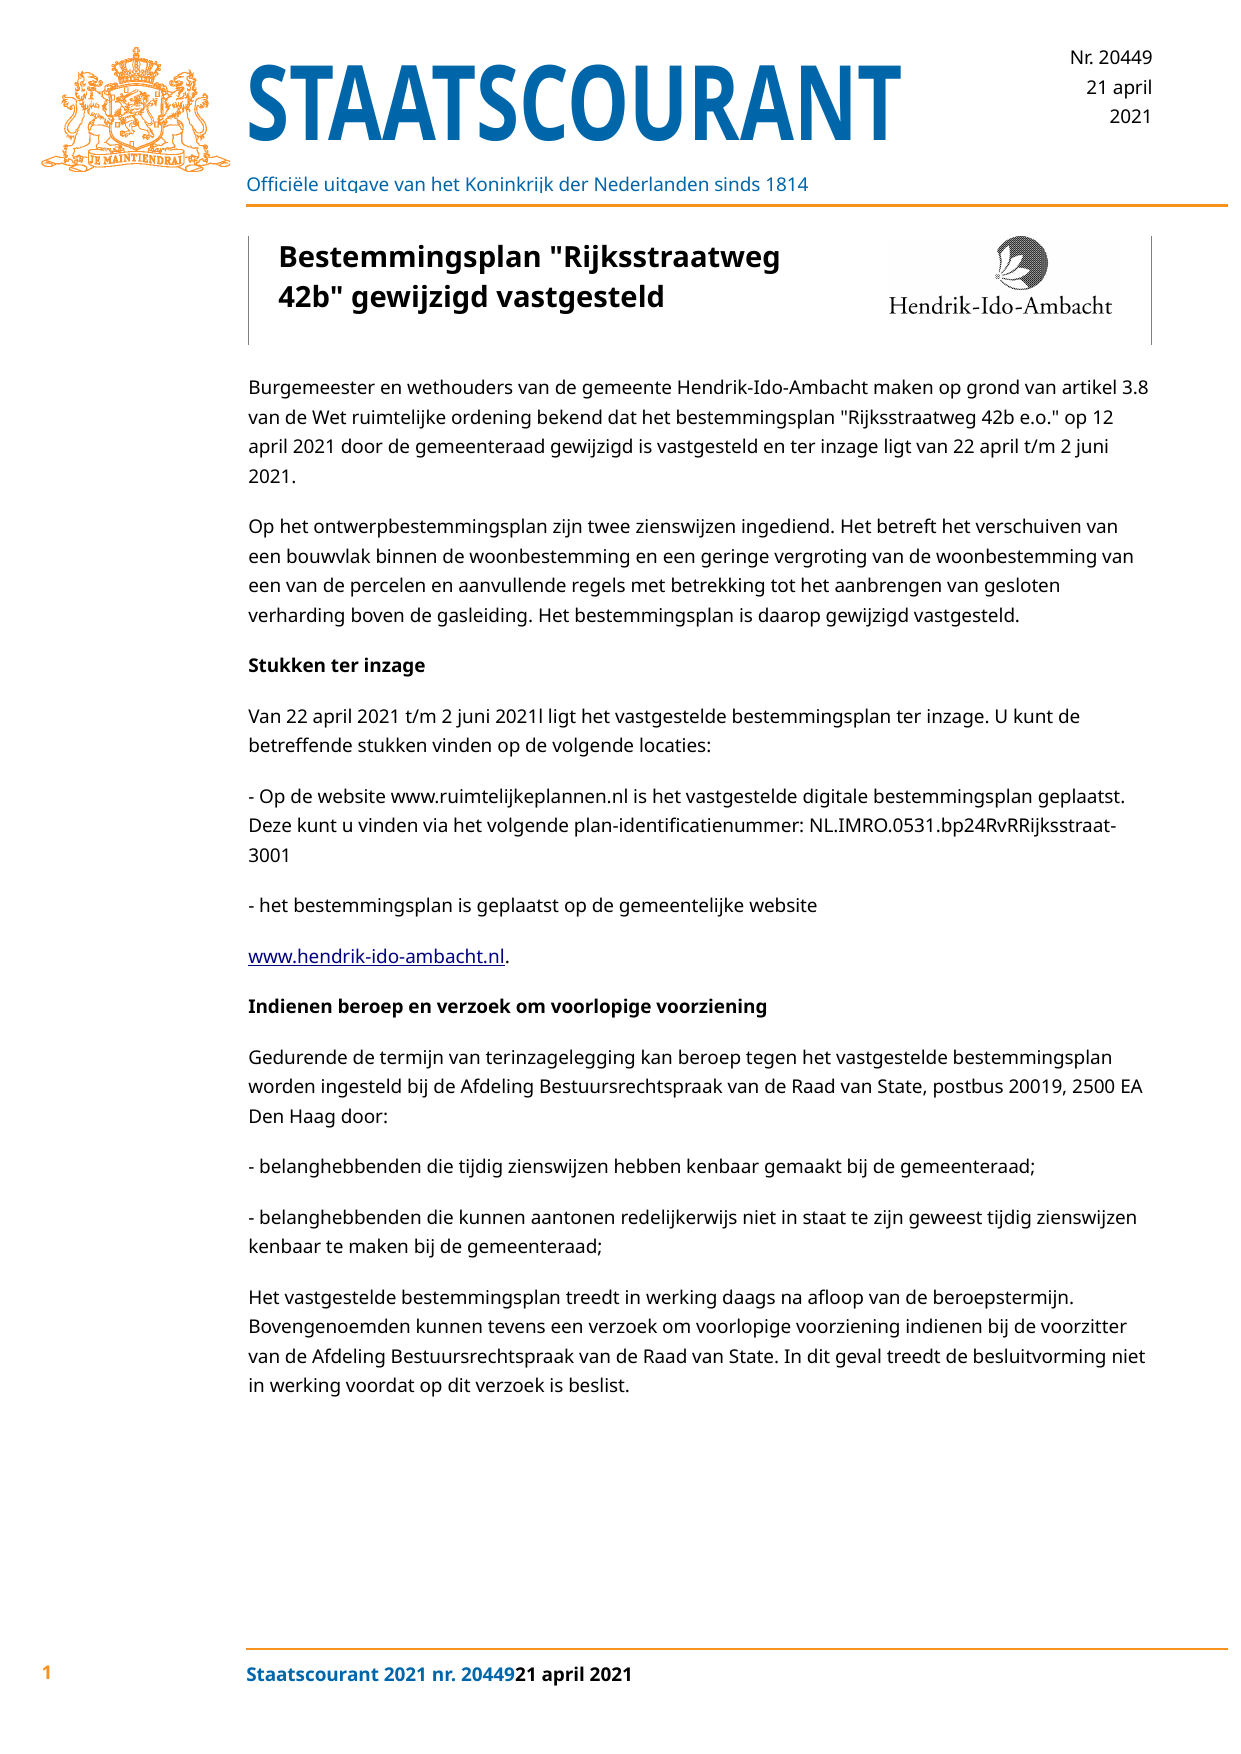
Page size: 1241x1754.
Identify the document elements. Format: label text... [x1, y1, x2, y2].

text - belanghebbenden die tijdig zienswijzen hebben kenbaar gemaakt bij de gemeenteraad; [248, 1153, 1152, 1179]
text Stukken ter inzage [248, 653, 1152, 678]
picture [882, 236, 1119, 314]
text - Op de website www.ruimtelijkeplannen.nl is het vastgestelde digitale bestemmingsplan geplaatst. Deze kunt u vinden via het volgende plan-identificatienummer: NL.IMRO.0531.bp24RvRRijksstraat-3001 [248, 783, 1152, 868]
picture [41, 47, 231, 172]
text - belanghebbenden die kunnen aantonen redelijkerwijs niet in staat te zijn geweest tijdig zienswijzen kenbaar te maken bij de gemeenteraad; [248, 1204, 1152, 1259]
text Burgemeester en wethouders van de gemeente Hendrik-Ido-Ambacht maken op grond van artikel 3.8 van de Wet ruimtelijke ordening bekend dat het bestemmingsplan "Rijksstraatweg 42b e.o." op 12 april 2021 door de gemeenteraad gewijzigd is vastgesteld en ter inzage ligt van 22 april t/m 2 juni 2021. [248, 374, 1152, 489]
text www.hendrik-ido-ambacht.nl. [248, 943, 1152, 969]
text - het bestemmingsplan is geplaatst op de gemeentelijke website [248, 893, 1152, 918]
text Op het ontwerpbestemmingsplan zijn twee zienswijzen ingediend. Het betreft het verschuiven van een bouwvlak binnen de woonbestemming en een geringe vergroting van de woonbestemming van een van de percelen en aanvullende regels met betrekking tot het aanbrengen van gesloten verharding boven de gasleiding. Het bestemmingsplan is daarop gewijzigd vastgesteld. [248, 513, 1152, 628]
text Van 22 april 2021 t/m 2 juni 2021l ligt het vastgestelde bestemmingsplan ter inzage. U kunt de betreffende stukken vinden op de volgende locaties: [248, 703, 1152, 758]
table_header [850, 236, 1151, 345]
text Het vastgestelde bestemmingsplan treedt in werking daags na afloop van de beroepstermijn. Bovengenoemden kunnen tevens een verzoek om voorlopige voorziening indienen bij de voorzitter van de Afdeling Bestuursrechtspraak van de Raad van State. In dit geval treedt de besluitvorming niet in werking voordat op dit verzoek is beslist. [248, 1284, 1152, 1398]
table_header Bestemmingsplan "Rijksstraatweg 42b" gewijzigd vastgesteld [249, 236, 850, 345]
text Indienen beroep en verzoek om voorlopige voorziening [248, 993, 1152, 1019]
text Gedurende de termijn van terinzagelegging kan beroep tegen het vastgestelde bestemmingsplan worden ingesteld bij de Afdeling Bestuursrechtspraak van de Raad van State, postbus 20019, 2500 EA Den Haag door: [248, 1044, 1152, 1129]
